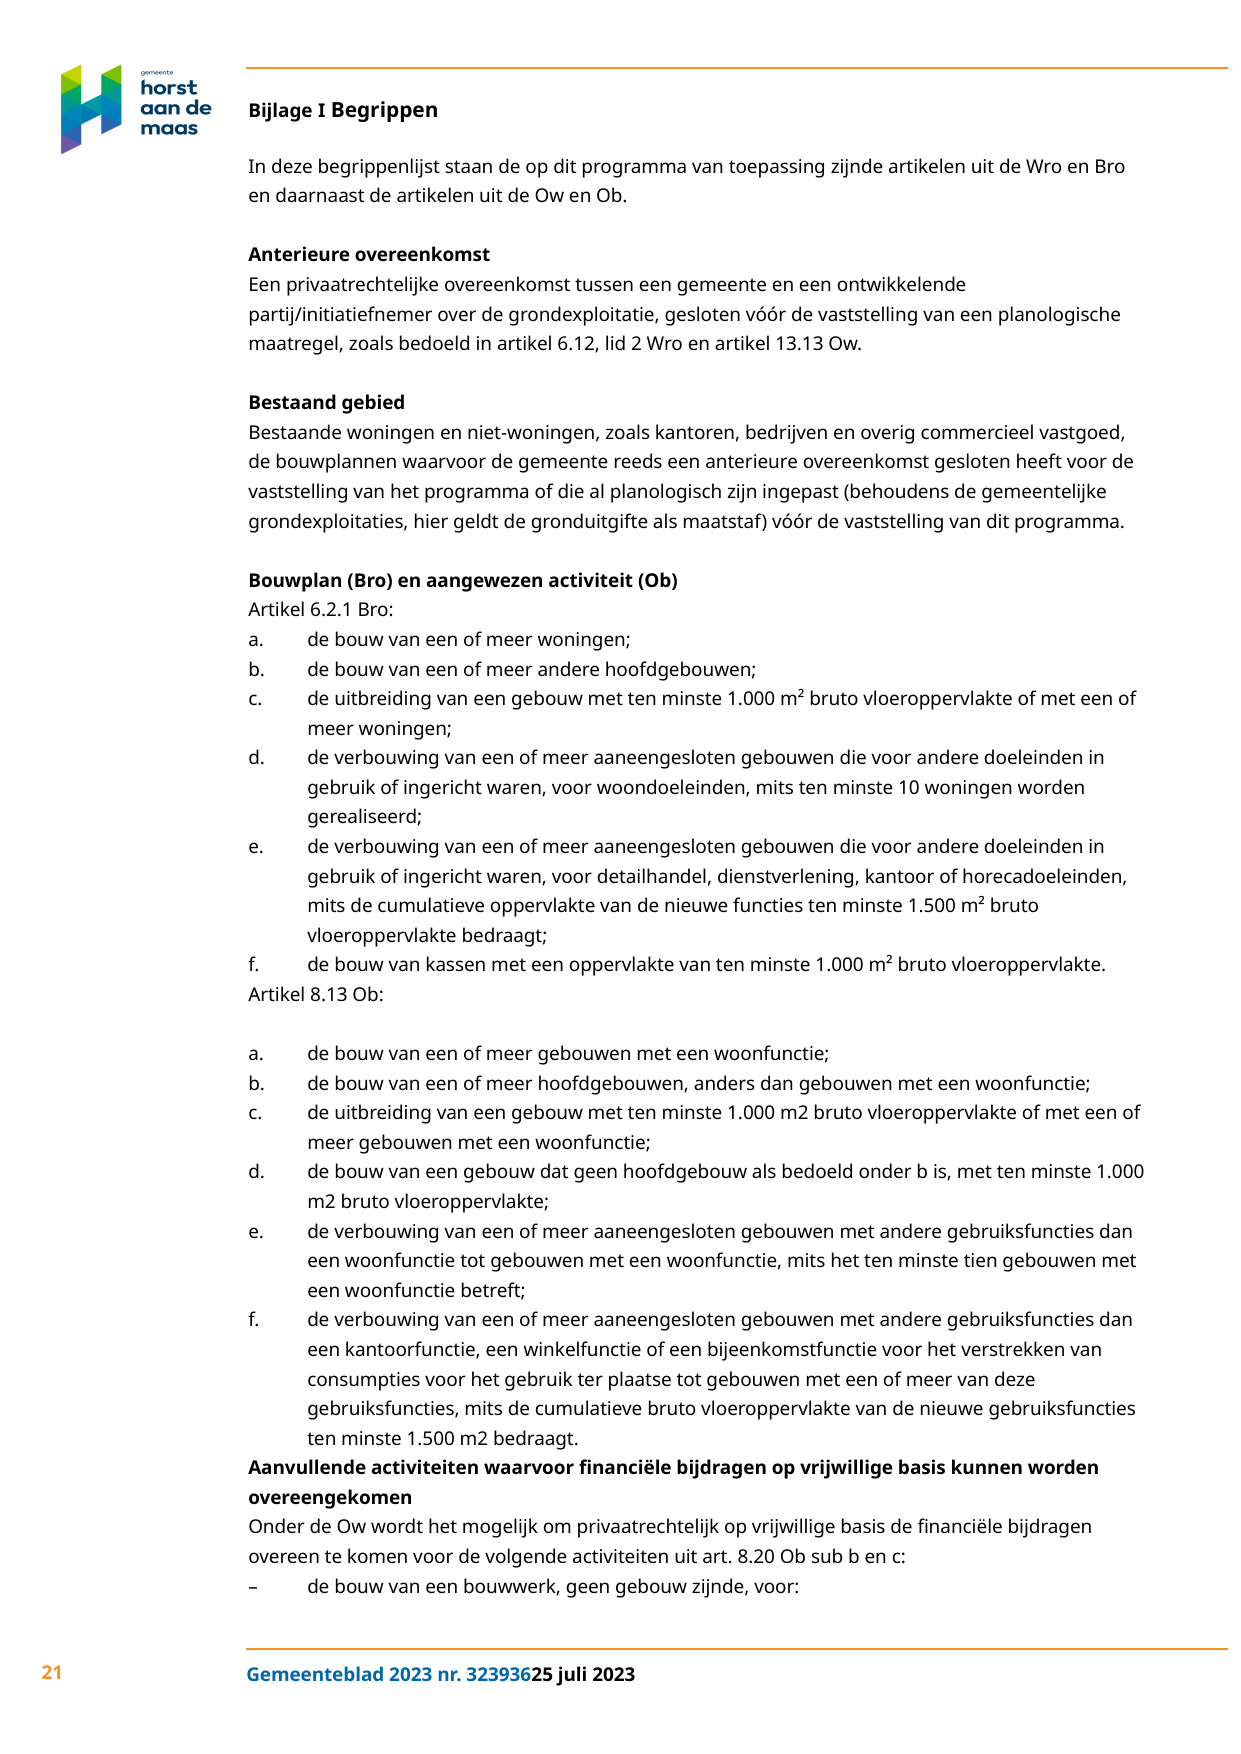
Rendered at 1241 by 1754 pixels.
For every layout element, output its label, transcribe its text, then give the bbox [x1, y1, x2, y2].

picture [41, 47, 231, 172]
text Bestaande woningen en niet-woningen, zoals kantoren, bedrijven en overig commercieel vastgoed, de bouwplannen waarvoor de gemeente reeds een anterieure overeenkomst gesloten heeft voor de vaststelling van het programma of die al planologisch zijn ingepast (behoudens de gemeentelijke grondexploitaties, hier geldt de gronduitgifte als maatstaf) vóór de vaststelling van dit programma. [248, 419, 1152, 534]
text Bouwplan (Bro) en aangewezen activiteit (Ob) [248, 567, 1152, 593]
text Onder de Ow wordt het mogelijk om privaatrechtelijk op vrijwillige basis de financiële bijdragen overeen te komen voor de volgende activiteiten uit art. 8.20 Ob sub b en c: [248, 1514, 1152, 1569]
text Anterieure overeenkomst [248, 242, 1152, 267]
list de bouw van een of meer gebouwen met een woonfunctie; [248, 1040, 1152, 1066]
list de verbouwing van een of meer aaneengesloten gebouwen met andere gebruiksfuncties dan een kantoorfunctie, een winkelfunctie of een bijeenkomstfunctie voor het verstrekken van consumpties voor het gebruik ter plaatse tot gebouwen met een of meer van deze gebruiksfuncties, mits de cumulatieve bruto vloeroppervlakte van de nieuwe gebruiksfuncties ten minste 1.500 m2 bedraagt. [248, 1307, 1152, 1451]
list de bouw van kassen met een oppervlakte van ten minste 1.000 m² bruto vloeroppervlakte. [248, 952, 1152, 977]
list de uitbreiding van een gebouw met ten minste 1.000 m² bruto vloeroppervlakte of met een of meer woningen; [248, 685, 1152, 741]
list de bouw van een of meer andere hoofdgebouwen; [248, 656, 1152, 682]
list de bouw van een bouwwerk, geen gebouw zijnde, voor: [248, 1573, 1152, 1599]
list de bouw van een gebouw dat geen hoofdgebouw als bedoeld onder b is, met ten minste 1.000 m2 bruto vloeroppervlakte; [248, 1159, 1152, 1214]
list de uitbreiding van een gebouw met ten minste 1.000 m2 bruto vloeroppervlakte of met een of meer gebouwen met een woonfunctie; [248, 1099, 1152, 1155]
text Artikel 6.2.1 Bro: [248, 597, 1152, 622]
list de verbouwing van een of meer aaneengesloten gebouwen die voor andere doeleinden in gebruik of ingericht waren, voor detailhandel, dienstverlening, kantoor of horecadoeleinden, mits de cumulatieve oppervlakte van de nieuwe functies ten minste 1.500 m² bruto vloeroppervlakte bedraagt; [248, 833, 1152, 948]
text Bestaand gebied [248, 389, 1152, 415]
text Aanvullende activiteiten waarvoor financiële bijdragen op vrijwillige basis kunnen worden overeengekomen [248, 1454, 1152, 1510]
text Bijlage I Begrippen [248, 95, 1152, 123]
text Een privaatrechtelijke overeenkomst tussen een gemeente en een ontwikkelende partij/initiatiefnemer over de grondexploitatie, gesloten vóór de vaststelling van een planologische maatregel, zoals bedoeld in artikel 6.12, lid 2 Wro en artikel 13.13 Ow. [248, 271, 1152, 356]
list de bouw van een of meer woningen; [248, 626, 1152, 652]
list de verbouwing van een of meer aaneengesloten gebouwen die voor andere doeleinden in gebruik of ingericht waren, voor woondoeleinden, mits ten minste 10 woningen worden gerealiseerd; [248, 744, 1152, 829]
text In deze begrippenlijst staan de op dit programma van toepassing zijnde artikelen uit de Wro en Bro en daarnaast de artikelen uit de Ow en Ob. [248, 153, 1152, 208]
text Artikel 8.13 Ob: [248, 981, 1152, 1007]
list de bouw van een of meer hoofdgebouwen, anders dan gebouwen met een woonfunctie; [248, 1070, 1152, 1096]
list de verbouwing van een of meer aaneengesloten gebouwen met andere gebruiksfuncties dan een woonfunctie tot gebouwen met een woonfunctie, mits het ten minste tien gebouwen met een woonfunctie betreft; [248, 1218, 1152, 1303]
